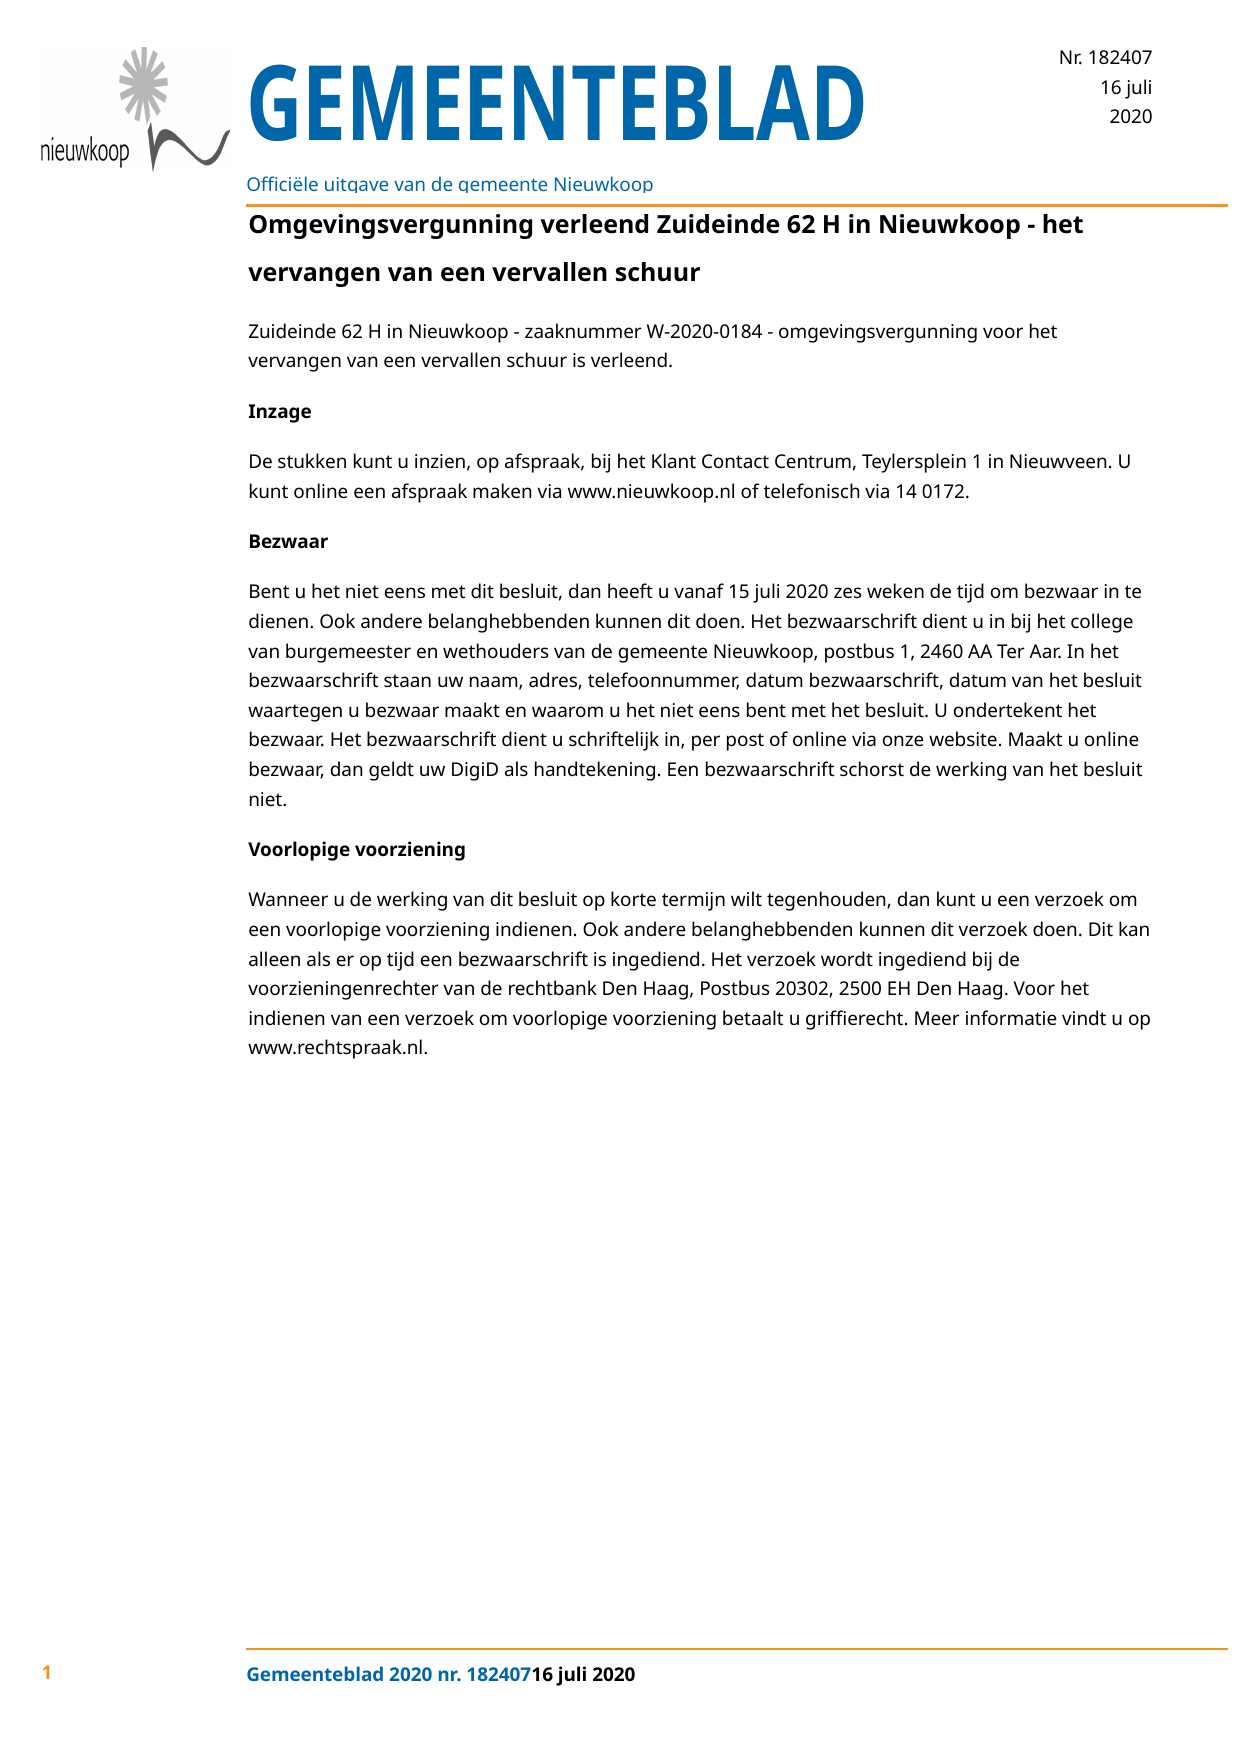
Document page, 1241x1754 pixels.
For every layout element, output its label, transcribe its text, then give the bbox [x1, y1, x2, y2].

text Inzage [248, 398, 1152, 424]
text Wanneer u de werking van dit besluit op korte termijn wilt tegenhouden, dan kunt u een verzoek om een voorlopige voorziening indienen. Ook andere belanghebbenden kunnen dit verzoek doen. Dit kan alleen als er op tijd een bezwaarschrift is ingediend. Het verzoek wordt ingediend bij de voorzieningenrechter van de rechtbank Den Haag, Postbus 20302, 2500 EH Den Haag. Voor het indienen van een verzoek om voorlopige voorziening betaalt u griffierecht. Meer informatie vindt u op www.rechtspraak.nl. [248, 887, 1152, 1060]
text Bezwaar [248, 528, 1152, 554]
text Omgevingsvergunning verleend Zuideinde 62 H in Nieuwkoop - het vervangen van een vervallen schuur [248, 207, 1152, 288]
text De stukken kunt u inzien, op afspraak, bij het Klant Contact Centrum, Teylersplein 1 in Nieuwveen. U kunt online een afspraak maken via www.nieuwkoop.nl of telefonisch via 14 0172. [248, 448, 1152, 504]
text Bent u het niet eens met dit besluit, dan heeft u vanaf 15 juli 2020 zes weken de tijd om bezwaar in te dienen. Ook andere belanghebbenden kunnen dit doen. Het bezwaarschrift dient u in bij het college van burgemeester en wethouders van de gemeente Nieuwkoop, postbus 1, 2460 AA Ter Aar. In het bezwaarschrift staan uw naam, adres, telefoonnummer, datum bezwaarschrift, datum van het besluit waartegen u bezwaar maakt en waarom u het niet eens bent met het besluit. U ondertekent het bezwaar. Het bezwaarschrift dient u schriftelijk in, per post of online via onze website. Maakt u online bezwaar, dan geldt uw DigiD als handtekening. Een bezwaarschrift schorst de werking van het besluit niet. [248, 579, 1152, 812]
text Voorlopige voorziening [248, 836, 1152, 862]
text Zuideinde 62 H in Nieuwkoop - zaaknummer W-2020-0184 - omgevingsvergunning voor het vervangen van een vervallen schuur is verleend. [248, 318, 1152, 373]
picture [41, 47, 231, 172]
